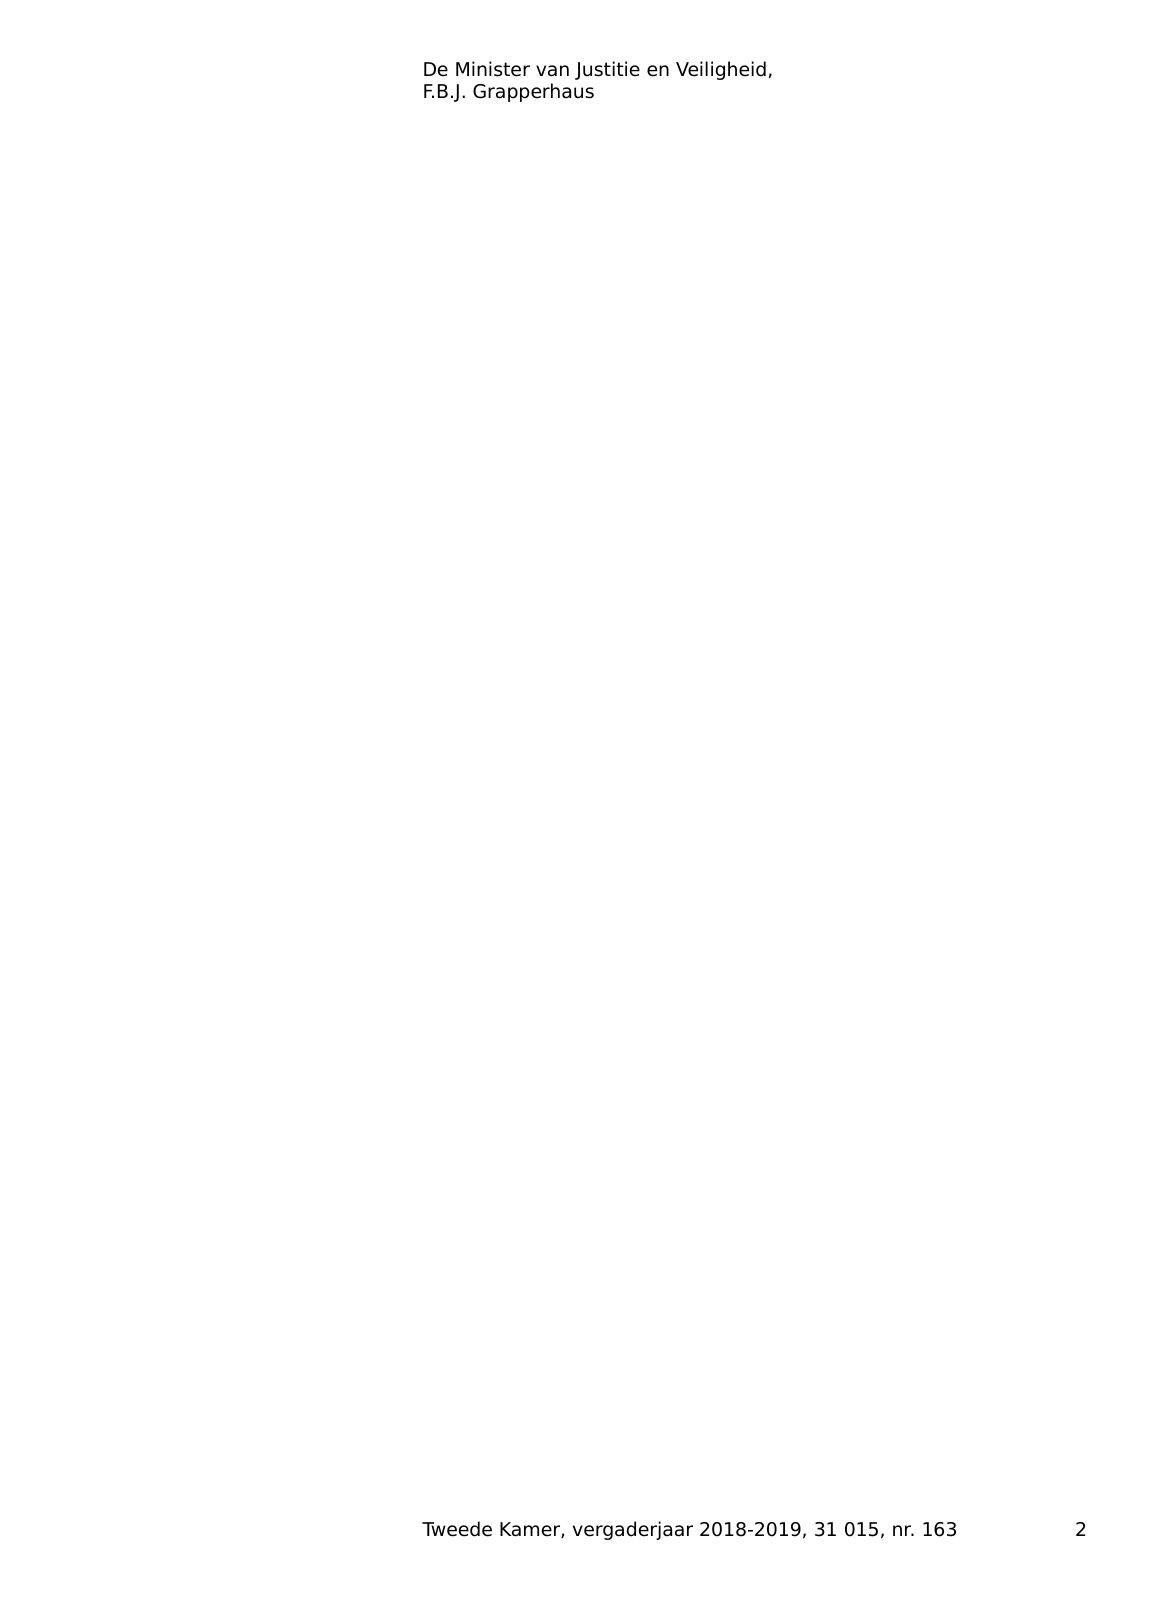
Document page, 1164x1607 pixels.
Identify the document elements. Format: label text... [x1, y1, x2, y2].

text De Minister van Justitie en Veiligheid, F.B.J. Grapperhaus [422, 59, 1087, 103]
